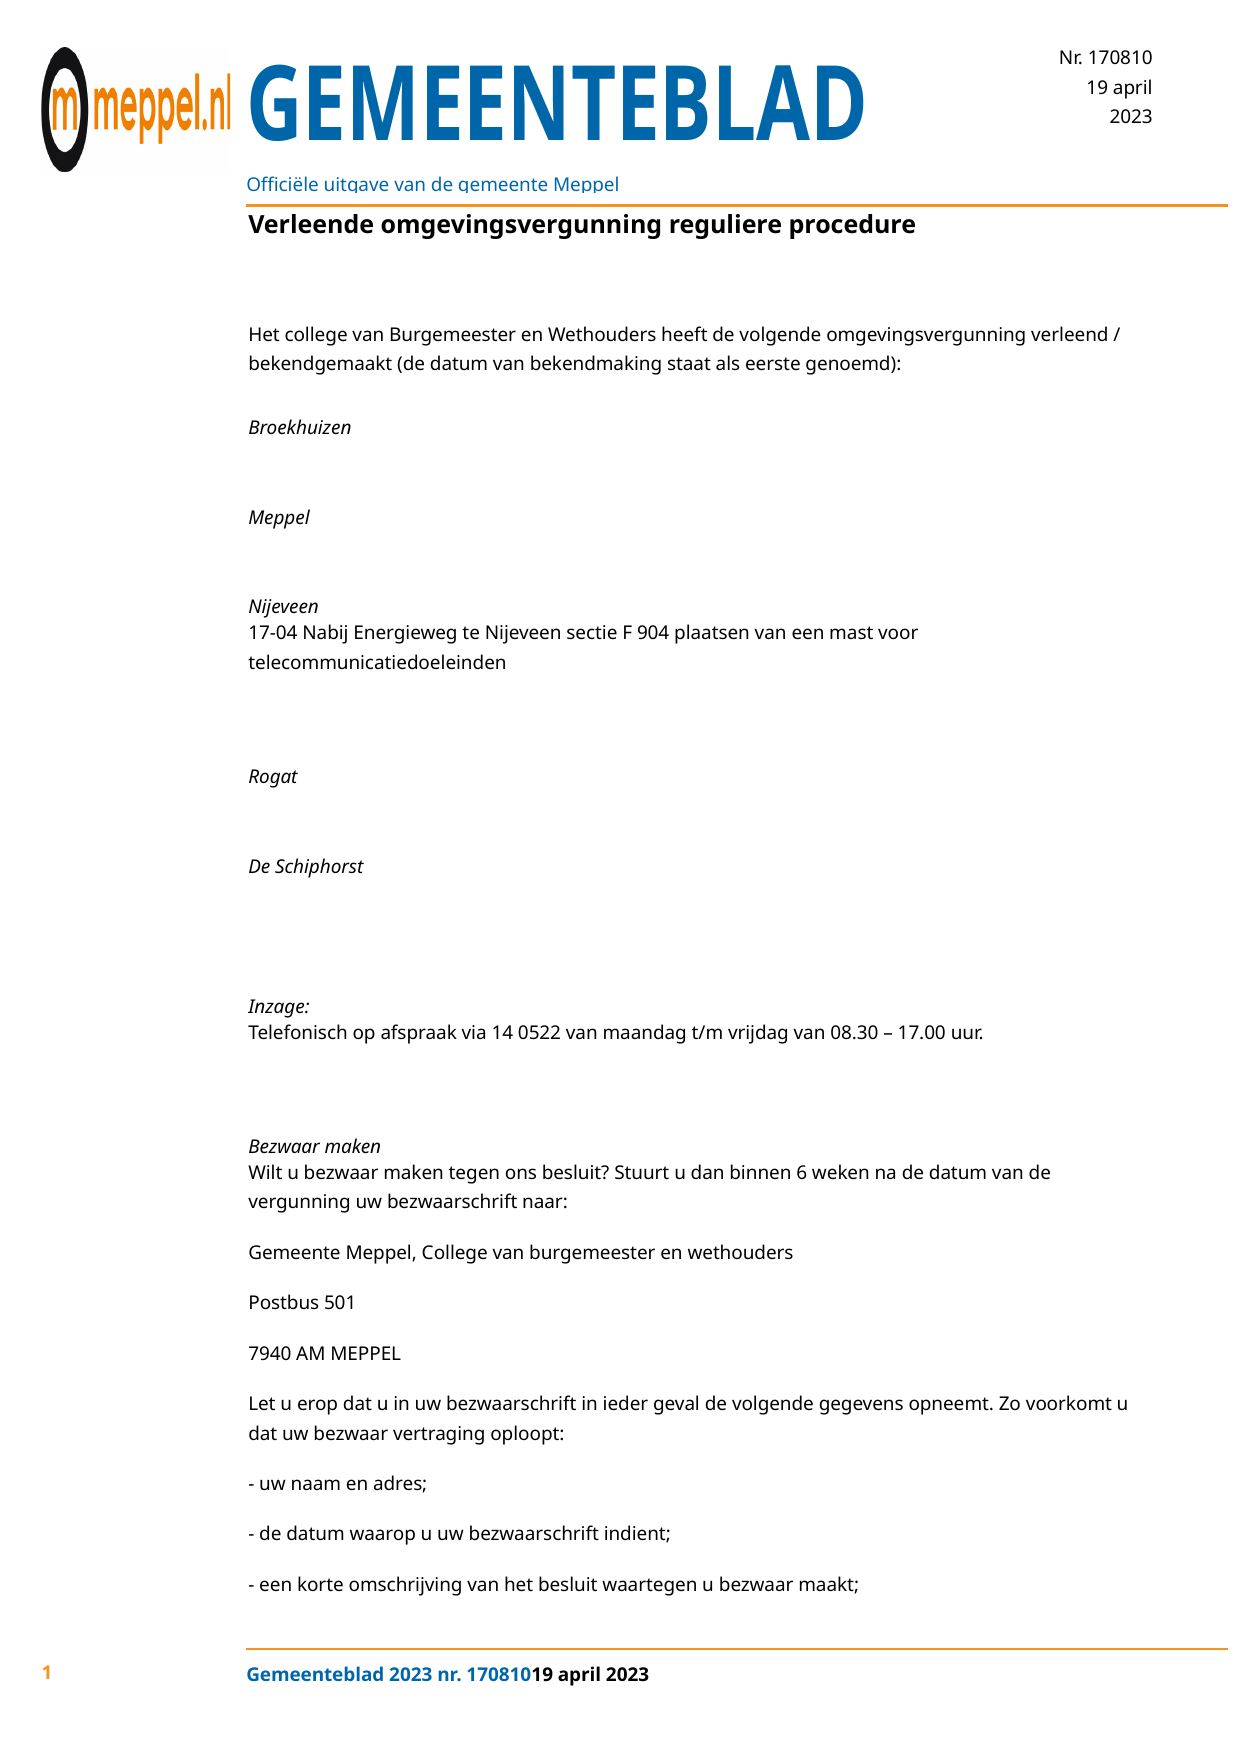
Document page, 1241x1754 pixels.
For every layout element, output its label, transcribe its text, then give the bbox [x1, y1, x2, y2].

text Let u erop dat u in uw bezwaarschrift in ieder geval de volgende gegevens opneemt. Zo voorkomt u dat uw bezwaar vertraging oploopt: [248, 1390, 1152, 1446]
picture [41, 47, 231, 172]
text Rogat [248, 763, 1152, 789]
text Gemeente Meppel, College van burgemeester en wethouders [248, 1239, 1152, 1265]
text Inzage: [248, 993, 1152, 1019]
text Verleende omgevingsvergunning reguliere procedure [248, 207, 1152, 241]
text De Schiphorst [248, 853, 1152, 879]
text Telefonisch op afspraak via 14 0522 van maandag t/m vrijdag van 08.30 – 17.00 uur. [248, 1019, 1152, 1044]
text - uw naam en adres; [248, 1470, 1152, 1496]
text Postbus 501 [248, 1289, 1152, 1315]
text 17-04 Nabij Energieweg te Nijeveen sectie F 904 plaatsen van een mast voor telecommunicatiedoeleinden [248, 619, 1152, 675]
text Wilt u bezwaar maken tegen ons besluit? Stuurt u dan binnen 6 weken na de datum van de vergunning uw bezwaarschrift naar: [248, 1159, 1152, 1214]
text Meppel [248, 504, 1152, 530]
text Broekhuizen [248, 414, 1152, 440]
text Bezwaar maken [248, 1133, 1152, 1159]
text - de datum waarop u uw bezwaarschrift indient; [248, 1521, 1152, 1546]
text Het college van Burgemeester en Wethouders heeft de volgende omgevingsvergunning verleend / bekendgemaakt (de datum van bekendmaking staat als eerste genoemd): [248, 321, 1152, 376]
text Nijeveen [248, 594, 1152, 619]
text 7940 AM MEPPEL [248, 1340, 1152, 1366]
text - een korte omschrijving van het besluit waartegen u bezwaar maakt; [248, 1571, 1152, 1597]
